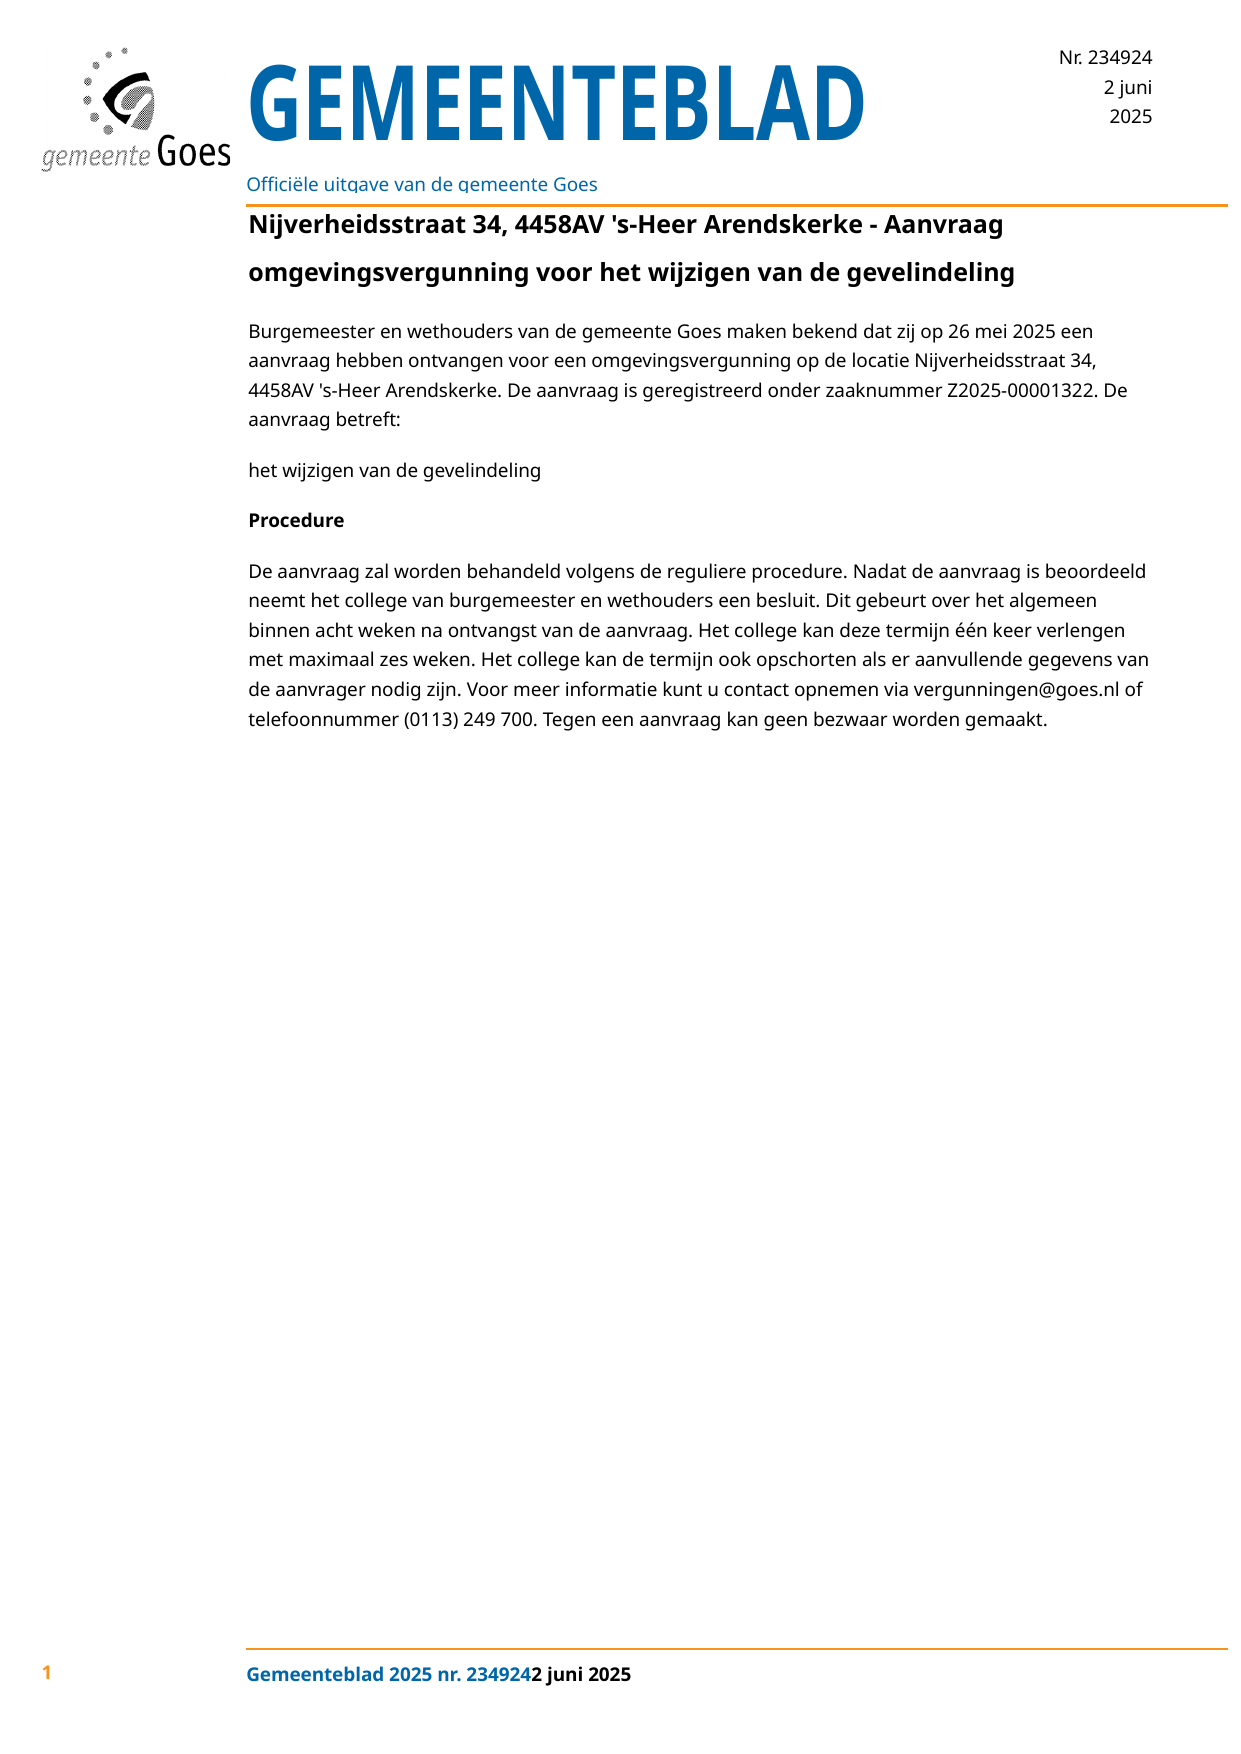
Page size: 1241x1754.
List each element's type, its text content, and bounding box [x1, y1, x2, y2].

text Burgemeester en wethouders van de gemeente Goes maken bekend dat zij op 26 mei 2025 een aanvraag hebben ontvangen voor een omgevingsvergunning op de locatie Nijverheidsstraat 34, 4458AV 's-Heer Arendskerke. De aanvraag is geregistreerd onder zaaknummer Z2025-00001322. De aanvraag betreft: [248, 318, 1152, 432]
text het wijzigen van de gevelindeling [248, 457, 1152, 483]
text De aanvraag zal worden behandeld volgens de reguliere procedure. Nadat de aanvraag is beoordeeld neemt het college van burgemeester en wethouders een besluit. Dit gebeurt over het algemeen binnen acht weken na ontvangst van de aanvraag. Het college kan deze termijn één keer verlengen met maximaal zes weken. Het college kan de termijn ook opschorten als er aanvullende gegevens van de aanvrager nodig zijn. Voor meer informatie kunt u contact opnemen via vergunningen@goes.nl of telefoonnummer (0113) 249 700. Tegen een aanvraag kan geen bezwaar worden gemaakt. [248, 558, 1152, 732]
text Nijverheidsstraat 34, 4458AV 's-Heer Arendskerke - Aanvraag omgevingsvergunning voor het wijzigen van de gevelindeling [248, 207, 1152, 288]
text Procedure [248, 507, 1152, 533]
picture [41, 47, 231, 172]
